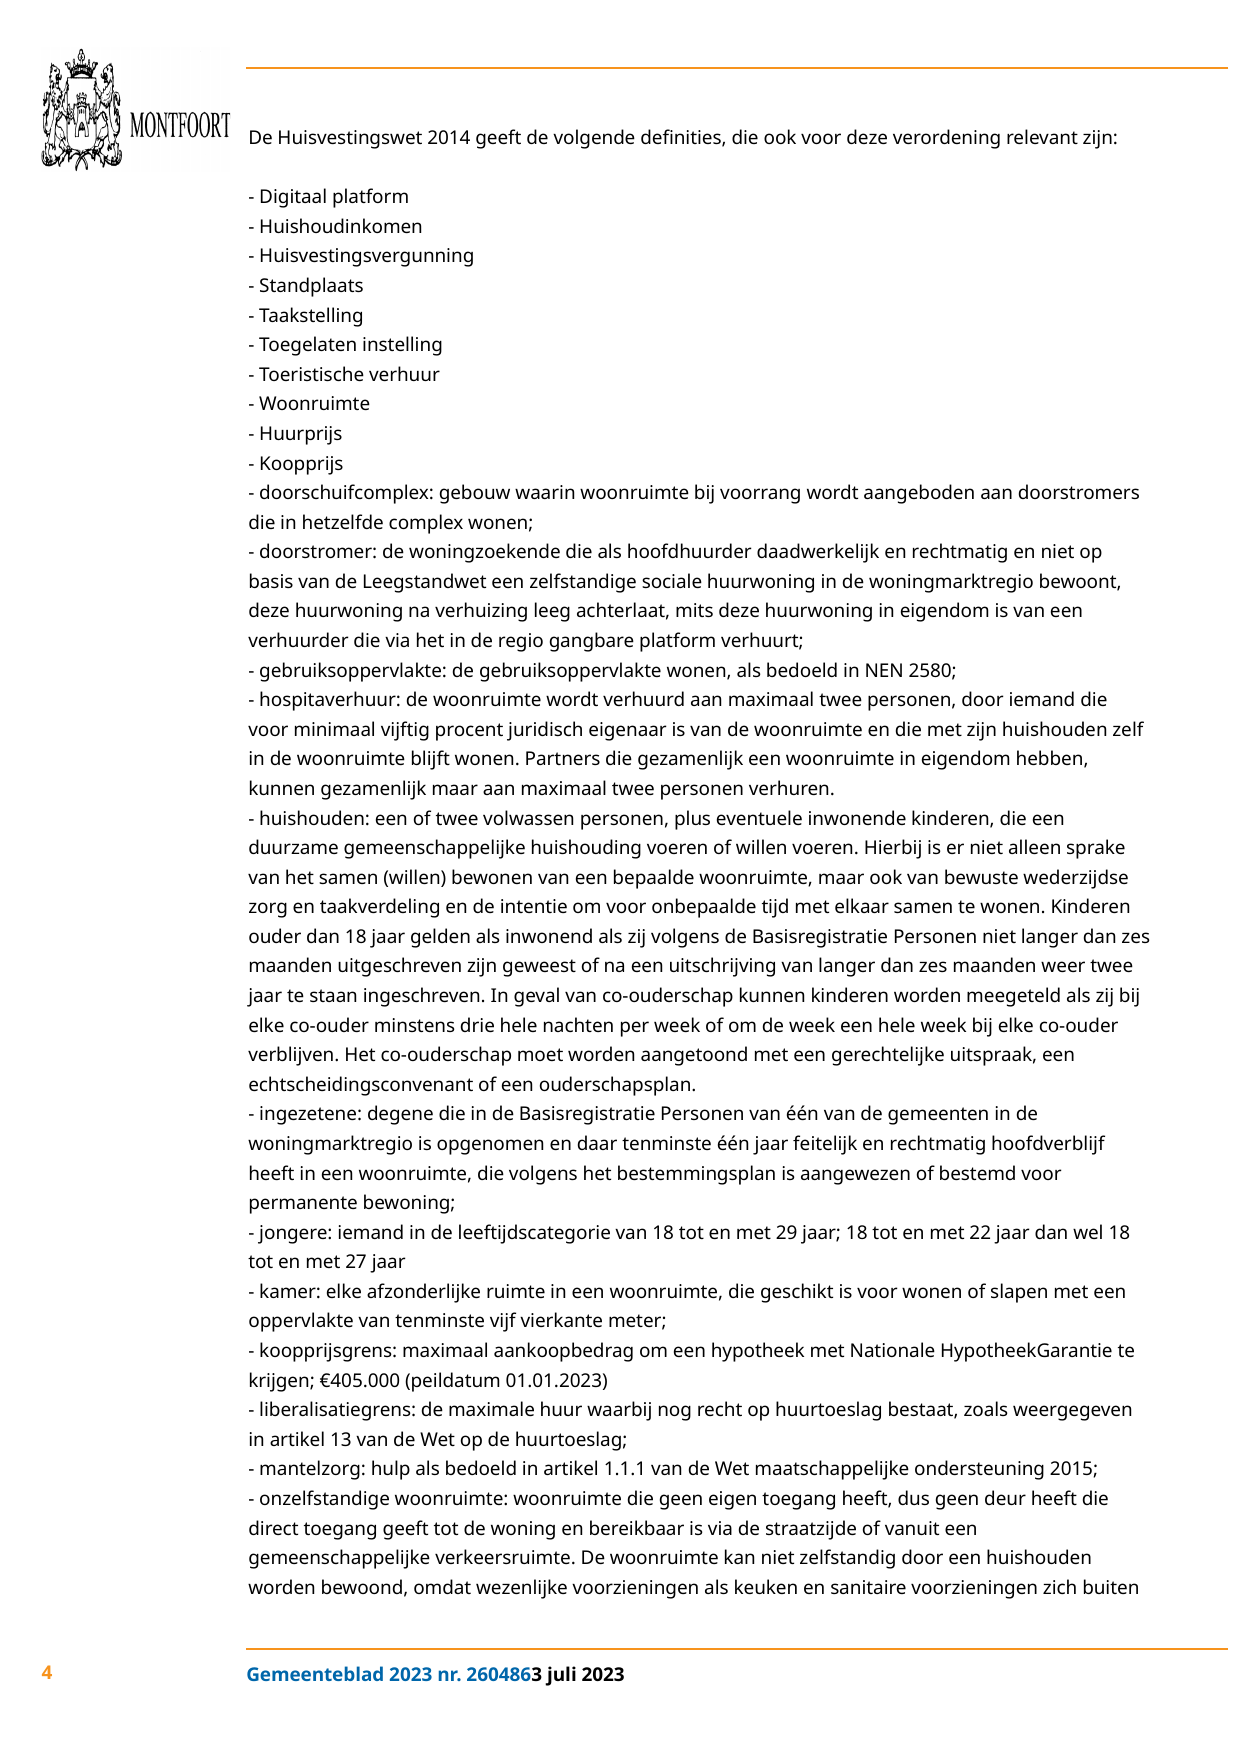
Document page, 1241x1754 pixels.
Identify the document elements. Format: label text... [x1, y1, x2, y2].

text - ingezetene: degene die in de Basisregistratie Personen van één van de gemeenten in de woningmarktregio is opgenomen en daar tenminste één jaar feitelijk en rechtmatig hoofdverblijf heeft in een woonruimte, die volgens het bestemmingsplan is aangewezen of bestemd voor permanente bewoning; [248, 1101, 1152, 1215]
text - Woonruimte [248, 391, 1152, 416]
text - hospitaverhuur: de woonruimte wordt verhuurd aan maximaal twee personen, door iemand die voor minimaal vijftig procent juridisch eigenaar is van de woonruimte en die met zijn huishouden zelf in de woonruimte blijft wonen. Partners die gezamenlijk een woonruimte in eigendom hebben, kunnen gezamenlijk maar aan maximaal twee personen verhuren. [248, 686, 1152, 801]
text - Huishoudinkomen [248, 213, 1152, 239]
text - kamer: elke afzonderlijke ruimte in een woonruimte, die geschikt is voor wonen of slapen met een oppervlakte van tenminste vijf vierkante meter; [248, 1278, 1152, 1333]
text - gebruiksoppervlakte: de gebruiksoppervlakte wonen, als bedoeld in NEN 2580; [248, 657, 1152, 683]
text - koopprijsgrens: maximaal aankoopbedrag om een hypotheek met Nationale HypotheekGarantie te krijgen; €405.000 (peildatum 01.01.2023) [248, 1337, 1152, 1393]
text - Taakstelling [248, 302, 1152, 328]
text - Standplaats [248, 272, 1152, 298]
text - mantelzorg: hulp als bedoeld in artikel 1.1.1 van de Wet maatschappelijke ondersteuning 2015; [248, 1456, 1152, 1481]
text - jongere: iemand in de leeftijdscategorie van 18 tot en met 29 jaar; 18 tot en met 22 jaar dan wel 18 tot en met 27 jaar [248, 1219, 1152, 1274]
text - huishouden: een of twee volwassen personen, plus eventuele inwonende kinderen, die een duurzame gemeenschappelijke huishouding voeren of willen voeren. Hierbij is er niet alleen sprake van het samen (willen) bewonen van een bepaalde woonruimte, maar ook van bewuste wederzijdse zorg en taakverdeling en de intentie om voor onbepaalde tijd met elkaar samen te wonen. Kinderen ouder dan 18 jaar gelden als inwonend als zij volgens de Basisregistratie Personen niet langer dan zes maanden uitgeschreven zijn geweest of na een uitschrijving van langer dan zes maanden weer twee jaar te staan ingeschreven. In geval van co-ouderschap kunnen kinderen worden meegeteld als zij bij elke co-ouder minstens drie hele nachten per week of om de week een hele week bij elke co-ouder verblijven. Het co-ouderschap moet worden aangetoond met een gerechtelijke uitspraak, een echtscheidingsconvenant of een ouderschapsplan. [248, 805, 1152, 1097]
text De Huisvestingswet 2014 geeft de volgende definities, die ook voor deze verordening relevant zijn: [248, 124, 1152, 150]
text - doorschuifcomplex: gebouw waarin woonruimte bij voorrang wordt aangeboden aan doorstromers die in hetzelfde complex wonen; [248, 479, 1152, 535]
text - Digitaal platform [248, 183, 1152, 209]
text - onzelfstandige woonruimte: woonruimte die geen eigen toegang heeft, dus geen deur heeft die direct toegang geeft tot de woning en bereikbaar is via de straatzijde of vanuit een gemeenschappelijke verkeersruimte. De woonruimte kan niet zelfstandig door een huishouden worden bewoond, omdat wezenlijke voorzieningen als keuken en sanitaire voorzieningen zich buiten [248, 1485, 1152, 1600]
text - liberalisatiegrens: de maximale huur waarbij nog recht op huurtoeslag bestaat, zoals weergegeven in artikel 13 van de Wet op de huurtoeslag; [248, 1396, 1152, 1452]
text - Koopprijs [248, 450, 1152, 476]
text - Toegelaten instelling [248, 331, 1152, 357]
text - Huurprijs [248, 420, 1152, 446]
text - doorstromer: de woningzoekende die als hoofdhuurder daadwerkelijk en rechtmatig en niet op basis van de Leegstandwet een zelfstandige sociale huurwoning in de woningmarktregio bewoont, deze huurwoning na verhuizing leeg achterlaat, mits deze huurwoning in eigendom is van een verhuurder die via het in de regio gangbare platform verhuurt; [248, 538, 1152, 653]
text - Toeristische verhuur [248, 361, 1152, 387]
picture [41, 47, 231, 172]
text - Huisvestingsvergunning [248, 243, 1152, 268]
